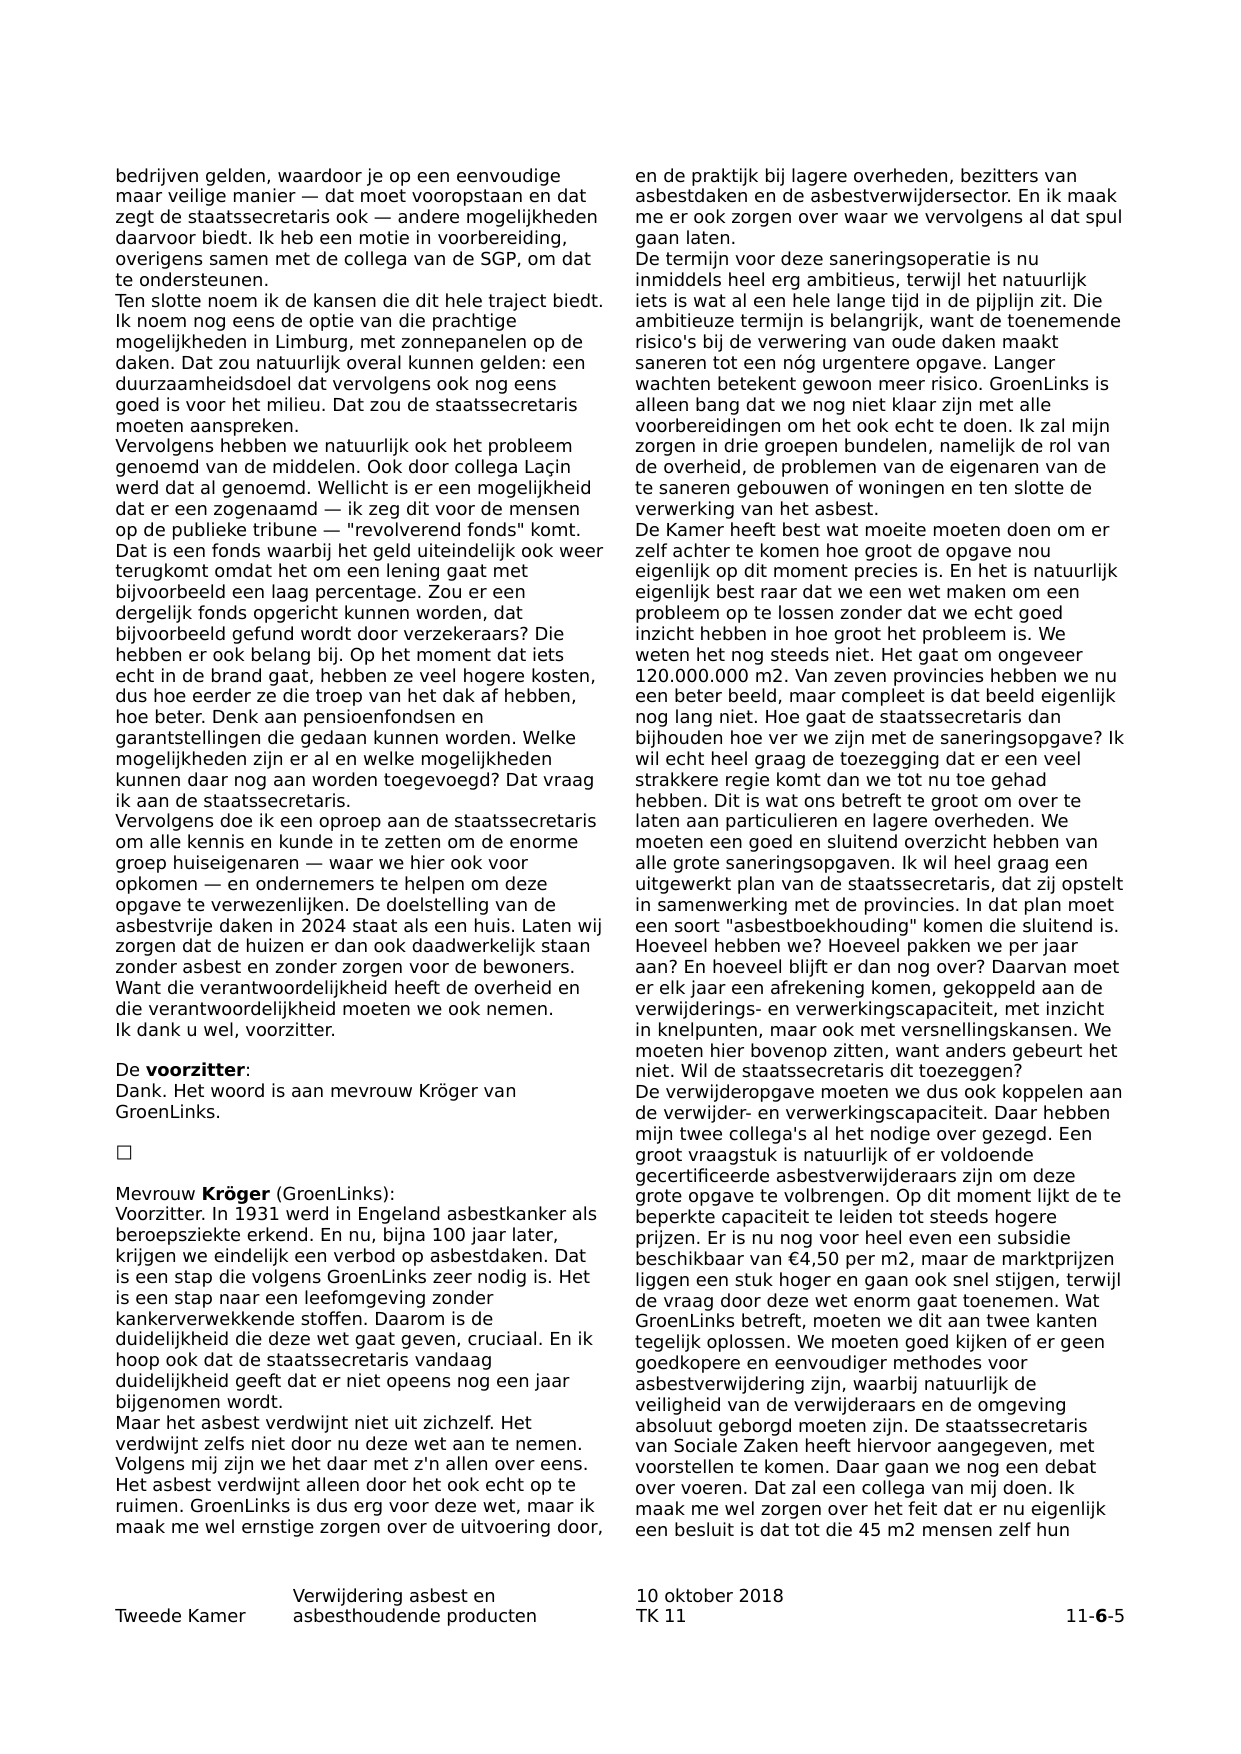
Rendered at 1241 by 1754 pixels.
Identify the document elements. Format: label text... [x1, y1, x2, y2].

text De verwijderopgave moeten we dus ook koppelen aan de verwijder- en verwerkingscapaciteit. Daar hebben mijn twee collega's al het nodige over gezegd. Een groot vraagstuk is natuurlijk of er voldoende gecertificeerde asbestverwijderaars zijn om deze grote opgave te volbrengen. Op dit moment lijkt de te beperkte capaciteit te leiden tot steeds hogere prijzen. Er is nu nog voor heel even een subsidie beschikbaar van €4,50 per m2, maar de marktprijzen liggen een stuk hoger en gaan ook snel stijgen, terwijl de vraag door deze wet enorm gaat toenemen. Wat GroenLinks betreft, moeten we dit aan twee kanten tegelijk oplossen. We moeten goed kijken of er geen goedkopere en eenvoudiger methodes voor asbestverwijdering zijn, waarbij natuurlijk de veiligheid van de verwijderaars en de omgeving absoluut geborgd moeten zijn. De staatssecretaris van Sociale Zaken heeft hiervoor aangegeven, met voorstellen te komen. Daar gaan we nog een debat over voeren. Dat zal een collega van mij doen. Ik maak me wel zorgen over het feit dat er nu eigenlijk een besluit is dat tot die 45 m2 mensen zelf hun [635, 1082, 1125, 1540]
text De voorzitter: [115, 1060, 605, 1081]
text ⬜ [115, 1143, 605, 1163]
text Vervolgens hebben we natuurlijk ook het probleem genoemd van de middelen. Ook door collega Laçin werd dat al genoemd. Wellicht is er een mogelijkheid dat er een zogenaamd — ik zeg dit voor de mensen op de publieke tribune — "revolverend fonds" komt. Dat is een fonds waarbij het geld uiteindelijk ook weer terugkomt omdat het om een lening gaat met bijvoorbeeld een laag percentage. Zou er een dergelijk fonds opgericht kunnen worden, dat bijvoorbeeld gefund wordt door verzekeraars? Die hebben er ook belang bij. Op het moment dat iets echt in de brand gaat, hebben ze veel hogere kosten, dus hoe eerder ze die troep van het dak af hebben, hoe beter. Denk aan pensioenfondsen en garantstellingen die gedaan kunnen worden. Welke mogelijkheden zijn er al en welke mogelijkheden kunnen daar nog aan worden toegevoegd? Dat vraag ik aan de staatssecretaris. [115, 436, 605, 811]
text Dank. Het woord is aan mevrouw Kröger van GroenLinks. [115, 1081, 605, 1123]
text en de praktijk bij lagere overheden, bezitters van asbestdaken en de asbestverwijdersector. En ik maak me er ook zorgen over waar we vervolgens al dat spul gaan laten. [635, 165, 1125, 249]
text bedrijven gelden, waardoor je op een eenvoudige maar veilige manier — dat moet vooropstaan en dat zegt de staatssecretaris ook — andere mogelijkheden daarvoor biedt. Ik heb een motie in voorbereiding, overigens samen met de collega van de SGP, om dat te ondersteunen. [115, 165, 605, 290]
text Ten slotte noem ik de kansen die dit hele traject biedt. Ik noem nog eens de optie van die prachtige mogelijkheden in Limburg, met zonnepanelen op de daken. Dat zou natuurlijk overal kunnen gelden: een duurzaamheidsdoel dat vervolgens ook nog eens goed is voor het milieu. Dat zou de staatssecretaris moeten aanspreken. [115, 290, 605, 436]
text De Kamer heeft best wat moeite moeten doen om er zelf achter te komen hoe groot de opgave nou eigenlijk op dit moment precies is. En het is natuurlijk eigenlijk best raar dat we een wet maken om een probleem op te lossen zonder dat we echt goed inzicht hebben in hoe groot het probleem is. We weten het nog steeds niet. Het gaat om ongeveer 120.000.000 m2. Van zeven provincies hebben we nu een beter beeld, maar compleet is dat beeld eigenlijk nog lang niet. Hoe gaat de staatssecretaris dan bijhouden hoe ver we zijn met de saneringsopgave? Ik wil echt heel graag de toezegging dat er een veel strakkere regie komt dan we tot nu toe gehad hebben. Dit is wat ons betreft te groot om over te laten aan particulieren en lagere overheden. We moeten een goed en sluitend overzicht hebben van alle grote saneringsopgaven. Ik wil heel graag een uitgewerkt plan van de staatssecretaris, dat zij opstelt in samenwerking met de provincies. In dat plan moet een soort "asbestboekhouding" komen die sluitend is. Hoeveel hebben we? Hoeveel pakken we per jaar aan? En hoeveel blijft er dan nog over? Daarvan moet er elk jaar een afrekening komen, gekoppeld aan de verwijderings- en verwerkingscapaciteit, met inzicht in knelpunten, maar ook met versnellingskansen. We moeten hier bovenop zitten, want anders gebeurt het niet. Wil de staatssecretaris dit toezeggen? [635, 519, 1125, 1082]
text De termijn voor deze saneringsoperatie is nu inmiddels heel erg ambitieus, terwijl het natuurlijk iets is wat al een hele lange tijd in de pijplijn zit. Die ambitieuze termijn is belangrijk, want de toenemende risico's bij de verwering van oude daken maakt saneren tot een nóg urgentere opgave. Langer wachten betekent gewoon meer risico. GroenLinks is alleen bang dat we nog niet klaar zijn met alle voorbereidingen om het ook echt te doen. Ik zal mijn zorgen in drie groepen bundelen, namelijk de rol van de overheid, de problemen van de eigenaren van de te saneren gebouwen of woningen en ten slotte de verwerking van het asbest. [635, 249, 1125, 519]
text Voorzitter. In 1931 werd in Engeland asbestkanker als beroepsziekte erkend. En nu, bijna 100 jaar later, krijgen we eindelijk een verbod op asbestdaken. Dat is een stap die volgens GroenLinks zeer nodig is. Het is een stap naar een leefomgeving zonder kankerverwekkende stoffen. Daarom is de duidelijkheid die deze wet gaat geven, cruciaal. En ik hoop ook dat de staatssecretaris vandaag duidelijkheid geeft dat er niet opeens nog een jaar bijgenomen wordt. [115, 1204, 605, 1412]
text Mevrouw Kröger (GroenLinks): [115, 1183, 605, 1204]
text Maar het asbest verdwijnt niet uit zichzelf. Het verdwijnt zelfs niet door nu deze wet aan te nemen. Volgens mij zijn we het daar met z'n allen over eens. Het asbest verdwijnt alleen door het ook echt op te ruimen. GroenLinks is dus erg voor deze wet, maar ik maak me wel ernstige zorgen over de uitvoering door, [115, 1412, 605, 1537]
text Ik dank u wel, voorzitter. [115, 1019, 605, 1040]
text Vervolgens doe ik een oproep aan de staatssecretaris om alle kennis en kunde in te zetten om de enorme groep huiseigenaren — waar we hier ook voor opkomen — en ondernemers te helpen om deze opgave te verwezenlijken. De doelstelling van de asbestvrije daken in 2024 staat als een huis. Laten wij zorgen dat de huizen er dan ook daadwerkelijk staan zonder asbest en zonder zorgen voor de bewoners. Want die verantwoordelijkheid heeft de overheid en die verantwoordelijkheid moeten we ook nemen. [115, 811, 605, 1019]
